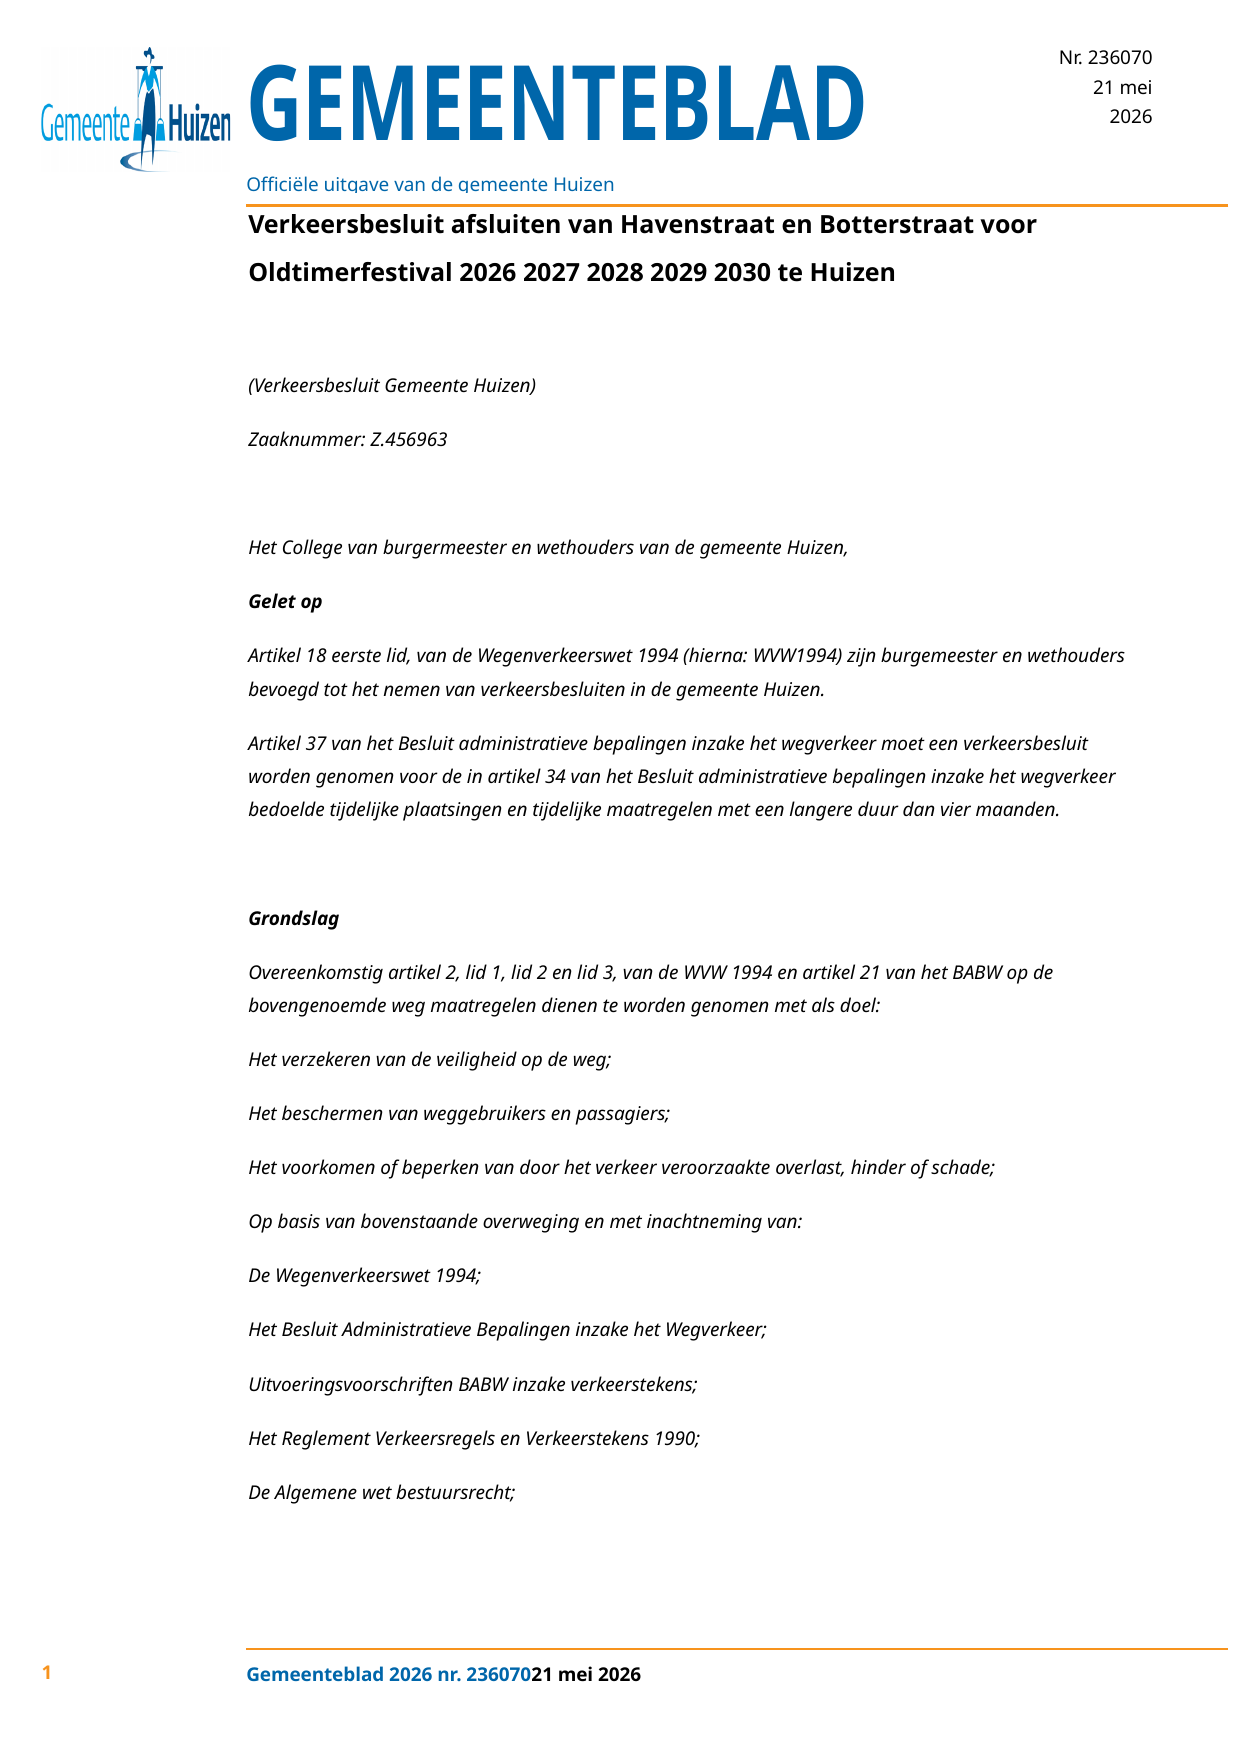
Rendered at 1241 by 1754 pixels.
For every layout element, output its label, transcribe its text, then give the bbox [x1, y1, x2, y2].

text Op basis van bovenstaande overweging en met inachtneming van: [248, 1208, 1152, 1234]
text Het verzekeren van de veiligheid op de weg; [248, 1046, 1152, 1072]
text Het Reglement Verkeersregels en Verkeerstekens 1990; [248, 1425, 1152, 1451]
text Het beschermen van weggebruikers en passagiers; [248, 1100, 1152, 1126]
text Grondslag [248, 905, 1152, 931]
text Artikel 37 van het Besluit administratieve bepalingen inzake het wegverkeer moet een verkeersbesluit worden genomen voor de in artikel 34 van het Besluit administratieve bepalingen inzake het wegverkeer bedoelde tijdelijke plaatsingen en tijdelijke maatregelen met een langere duur dan vier maanden. [248, 730, 1152, 822]
text Zaaknummer: Z.456963 [248, 426, 1152, 452]
text Verkeersbesluit afsluiten van Havenstraat en Botterstraat voor Oldtimerfestival 2026 2027 2028 2029 2030 te Huizen [248, 207, 1152, 288]
text De Algemene wet bestuursrecht; [248, 1479, 1152, 1504]
text Het Besluit Administratieve Bepalingen inzake het Wegverkeer; [248, 1317, 1152, 1342]
text (Verkeersbesluit Gemeente Huizen) [248, 372, 1152, 398]
text Gelet op [248, 588, 1152, 614]
picture [41, 47, 231, 172]
text Overeenkomstig artikel 2, lid 1, lid 2 en lid 3, van de WVW 1994 en artikel 21 van het BABW op de bovengenoemde weg maatregelen dienen te worden genomen met als doel: [248, 959, 1152, 1018]
text Het voorkomen of beperken van door het verkeer veroorzaakte overlast, hinder of schade; [248, 1154, 1152, 1180]
text Artikel 18 eerste lid, van de Wegenverkeerswet 1994 (hierna: WVW1994) zijn burgemeester en wethouders bevoegd tot het nemen van verkeersbesluiten in de gemeente Huizen. [248, 642, 1152, 701]
text Het College van burgermeester en wethouders van de gemeente Huizen, [248, 534, 1152, 560]
text De Wegenverkeerswet 1994; [248, 1263, 1152, 1288]
text Uitvoeringsvoorschriften BABW inzake verkeerstekens; [248, 1371, 1152, 1396]
